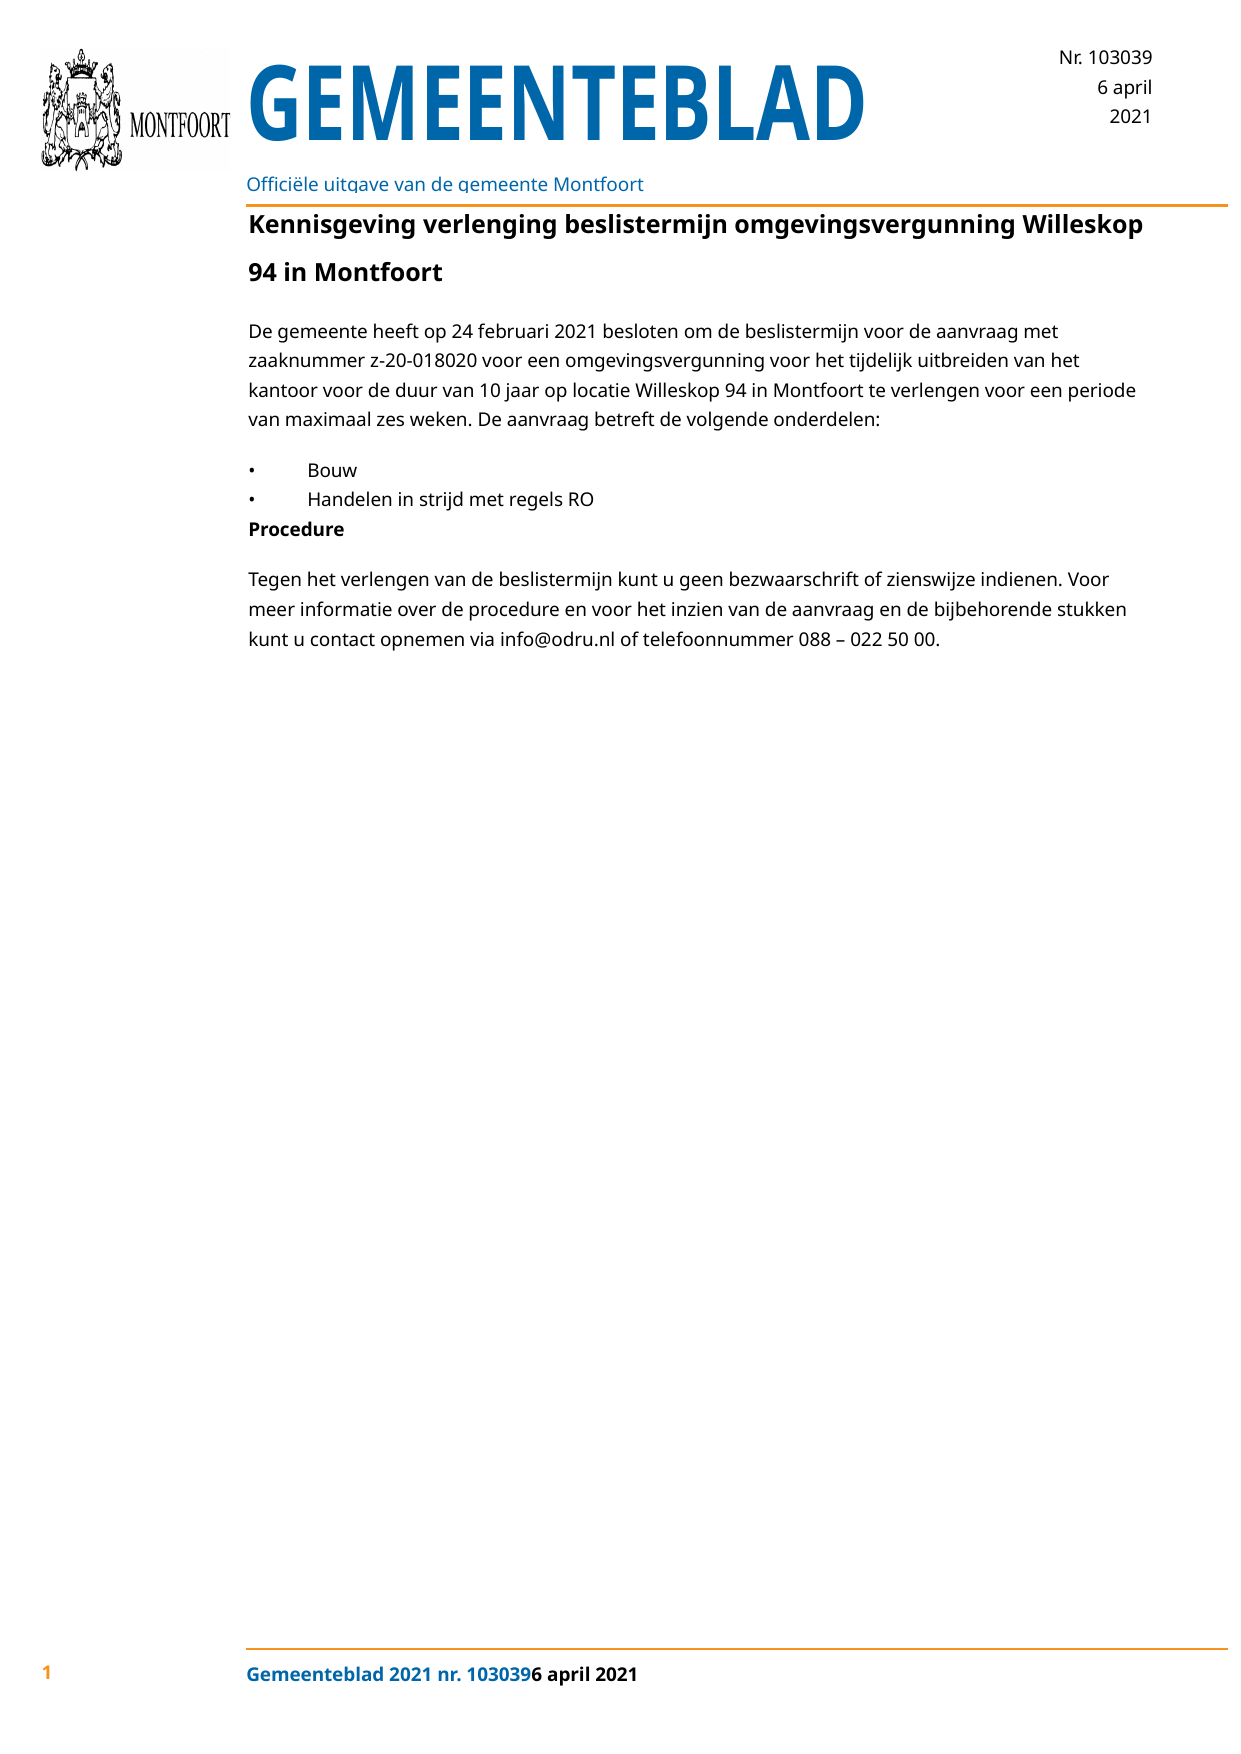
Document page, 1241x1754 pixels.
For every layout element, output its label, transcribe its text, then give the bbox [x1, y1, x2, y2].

list Bouw [248, 457, 1152, 483]
text De gemeente heeft op 24 februari 2021 besloten om de beslistermijn voor de aanvraag met zaaknummer z-20-018020 voor een omgevingsvergunning voor het tijdelijk uitbreiden van het kantoor voor de duur van 10 jaar op locatie Willeskop 94 in Montfoort te verlengen voor een periode van maximaal zes weken. De aanvraag betreft de volgende onderdelen: [248, 318, 1152, 432]
text Tegen het verlengen van de beslistermijn kunt u geen bezwaarschrift of zienswijze indienen. Voor meer informatie over de procedure en voor het inzien van de aanvraag en de bijbehorende stukken kunt u contact opnemen via info@odru.nl of telefoonnummer 088 – 022 50 00. [248, 567, 1152, 652]
text Kennisgeving verlenging beslistermijn omgevingsvergunning Willeskop 94 in Montfoort [248, 207, 1152, 288]
picture [41, 47, 231, 172]
text Procedure [248, 516, 1152, 542]
list Handelen in strijd met regels RO [248, 487, 1152, 512]
